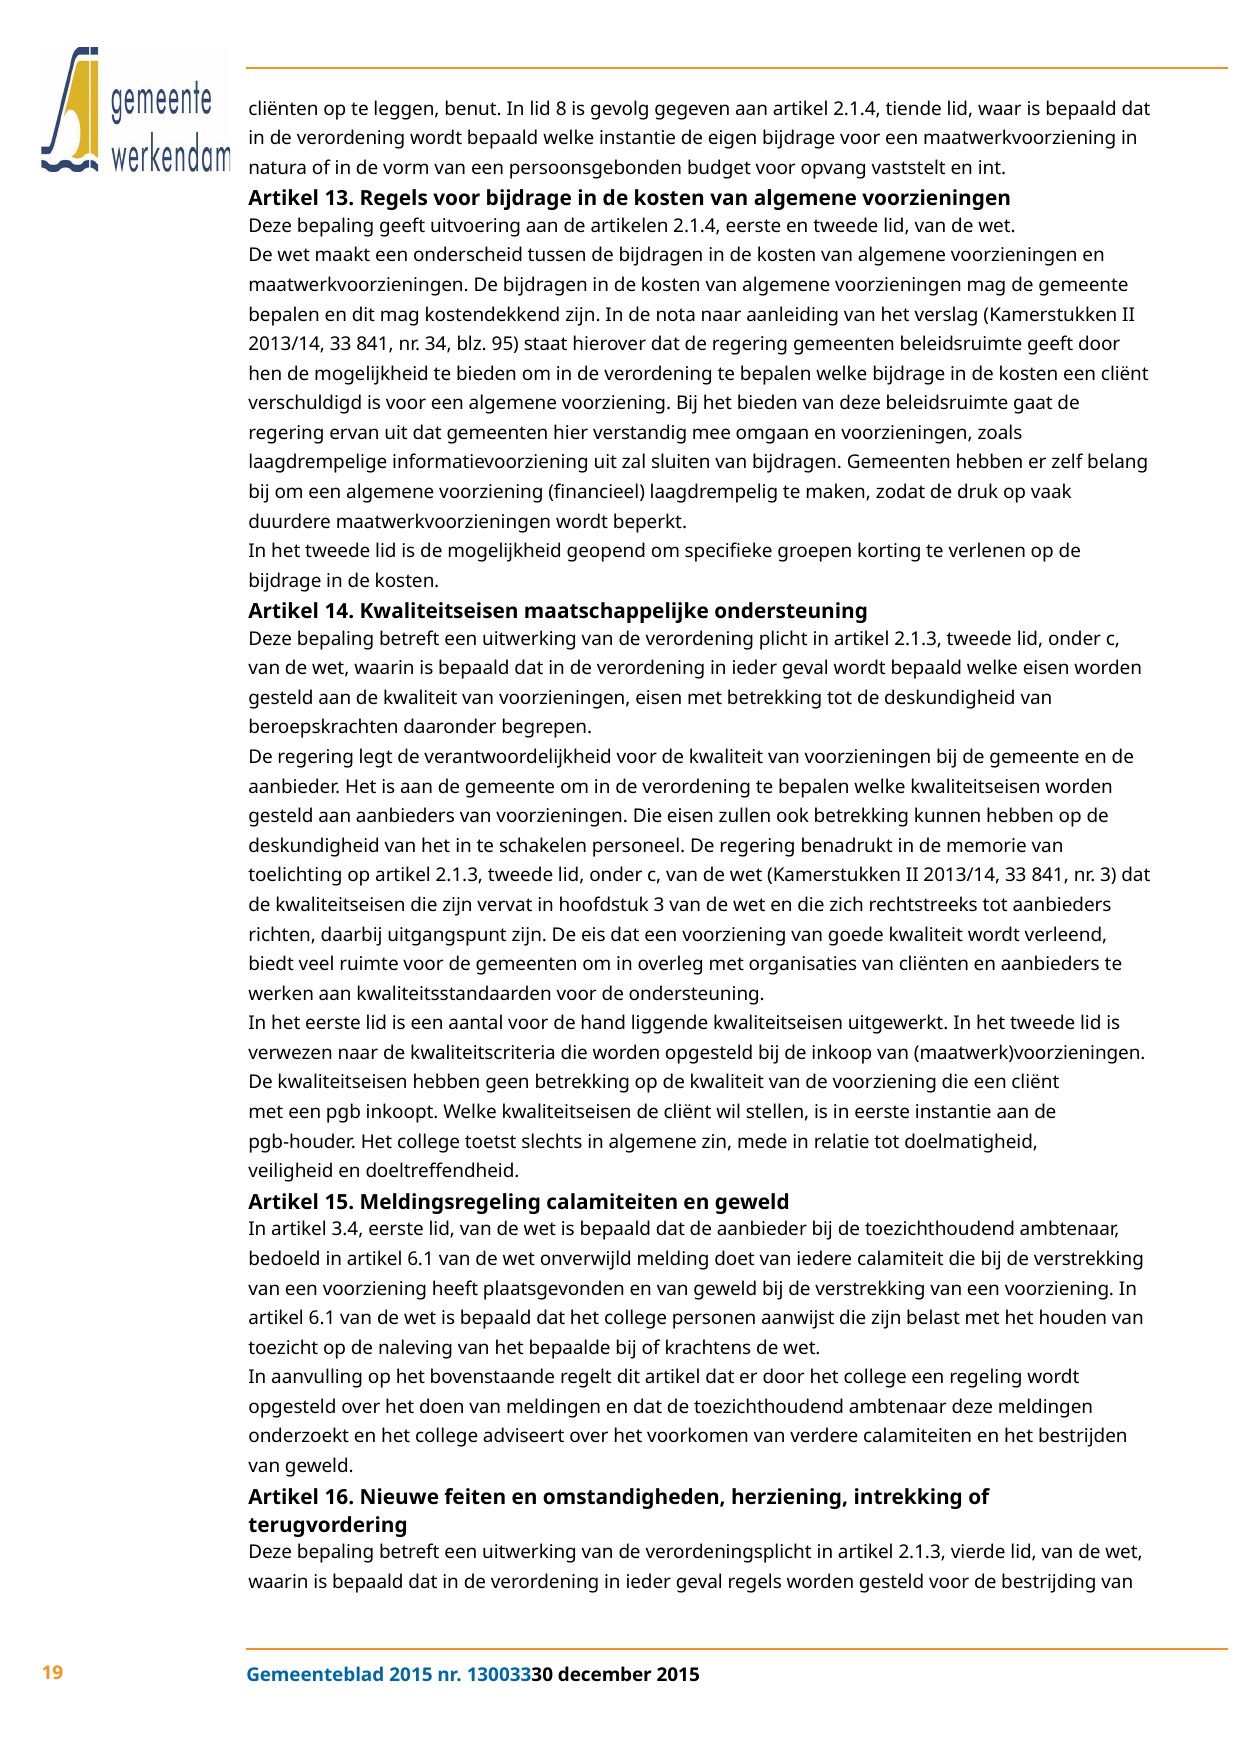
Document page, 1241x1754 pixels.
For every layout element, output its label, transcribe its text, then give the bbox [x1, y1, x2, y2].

text Deze bepaling betreft een uitwerking van de verordeningsplicht in artikel 2.1.3, vierde lid, van de wet, waarin is bepaald dat in de verordening in ieder geval regels worden gesteld voor de bestrijding van [248, 1539, 1152, 1594]
text In het eerste lid is een aantal voor de hand liggende kwaliteitseisen uitgewerkt. In het tweede lid is verwezen naar de kwaliteitscriteria die worden opgesteld bij de inkoop van (maatwerk)voorzieningen. [248, 1009, 1152, 1065]
text De wet maakt een onderscheid tussen de bijdragen in de kosten van algemene voorzieningen en maatwerkvoorzieningen. De bijdragen in de kosten van algemene voorzieningen mag de gemeente bepalen en dit mag kostendekkend zijn. In de nota naar aanleiding van het verslag (Kamerstukken II 2013/14, 33 841, nr. 34, blz. 95) staat hierover dat de regering gemeenten beleidsruimte geeft door hen de mogelijkheid te bieden om in de verordening te bepalen welke bijdrage in de kosten een cliënt verschuldigd is voor een algemene voorziening. Bij het bieden van deze beleidsruimte gaat de regering ervan uit dat gemeenten hier verstandig mee omgaan en voorzieningen, zoals laagdrempelige informatievoorziening uit zal sluiten van bijdragen. Gemeenten hebben er zelf belang bij om een algemene voorziening (financieel) laagdrempelig te maken, zodat de druk op vaak duurdere maatwerkvoorzieningen wordt beperkt. [248, 242, 1152, 533]
text veiligheid en doeltreffendheid. [248, 1157, 1152, 1183]
text Artikel 13. Regels voor bijdrage in de kosten van algemene voorzieningen [248, 183, 1152, 212]
text De regering legt de verantwoordelijkheid voor de kwaliteit van voorzieningen bij de gemeente en de aanbieder. Het is aan de gemeente om in de verordening te bepalen welke kwaliteitseisen worden gesteld aan aanbieders van voorzieningen. Die eisen zullen ook betrekking kunnen hebben op de deskundigheid van het in te schakelen personeel. De regering benadrukt in de memorie van toelichting op artikel 2.1.3, tweede lid, onder c, van de wet (Kamerstukken II 2013/14, 33 841, nr. 3) dat de kwaliteitseisen die zijn vervat in hoofdstuk 3 van de wet en die zich rechtstreeks tot aanbieders richten, daarbij uitgangspunt zijn. De eis dat een voorziening van goede kwaliteit wordt verleend, biedt veel ruimte voor de gemeenten om in overleg met organisaties van cliënten en aanbieders te werken aan kwaliteitsstandaarden voor de ondersteuning. [248, 743, 1152, 1006]
text met een pgb inkoopt. Welke kwaliteitseisen de cliënt wil stellen, is in eerste instantie aan de [248, 1098, 1152, 1124]
picture [41, 47, 231, 172]
text De kwaliteitseisen hebben geen betrekking op de kwaliteit van de voorziening die een cliënt [248, 1069, 1152, 1094]
text In het tweede lid is de mogelijkheid geopend om specifieke groepen korting te verlenen op de bijdrage in de kosten. [248, 537, 1152, 593]
text In aanvulling op het bovenstaande regelt dit artikel dat er door het college een regeling wordt opgesteld over het doen van meldingen en dat de toezichthoudend ambtenaar deze meldingen onderzoekt en het college adviseert over het voorkomen van verdere calamiteiten en het bestrijden van geweld. [248, 1363, 1152, 1478]
text Artikel 15. Meldingsregeling calamiteiten en geweld [248, 1187, 1152, 1216]
text Artikel 16. Nieuwe feiten en omstandigheden, herziening, intrekking of terugvordering [248, 1482, 1152, 1539]
text Deze bepaling betreft een uitwerking van de verordening plicht in artikel 2.1.3, tweede lid, onder c, van de wet, waarin is bepaald dat in de verordening in ieder geval wordt bepaald welke eisen worden gesteld aan de kwaliteit van voorzieningen, eisen met betrekking tot de deskundigheid van beroepskrachten daaronder begrepen. [248, 625, 1152, 739]
text In artikel 3.4, eerste lid, van de wet is bepaald dat de aanbieder bij de toezichthoudend ambtenaar, bedoeld in artikel 6.1 van de wet onverwijld melding doet van iedere calamiteit die bij de verstrekking van een voorziening heeft plaatsgevonden en van geweld bij de verstrekking van een voorziening. In artikel 6.1 van de wet is bepaald dat het college personen aanwijst die zijn belast met het houden van toezicht op de naleving van het bepaalde bij of krachtens de wet. [248, 1216, 1152, 1359]
text Deze bepaling geeft uitvoering aan de artikelen 2.1.4, eerste en tweede lid, van de wet. [248, 212, 1152, 238]
text Artikel 14. Kwaliteitseisen maatschappelijke ondersteuning [248, 597, 1152, 625]
text cliënten op te leggen, benut. In lid 8 is gevolg gegeven aan artikel 2.1.4, tiende lid, waar is bepaald dat in de verordening wordt bepaald welke instantie de eigen bijdrage voor een maatwerkvoorziening in natura of in de vorm van een persoonsgebonden budget voor opvang vaststelt en int. [248, 95, 1152, 180]
text pgb-houder. Het college toetst slechts in algemene zin, mede in relatie tot doelmatigheid, [248, 1128, 1152, 1154]
